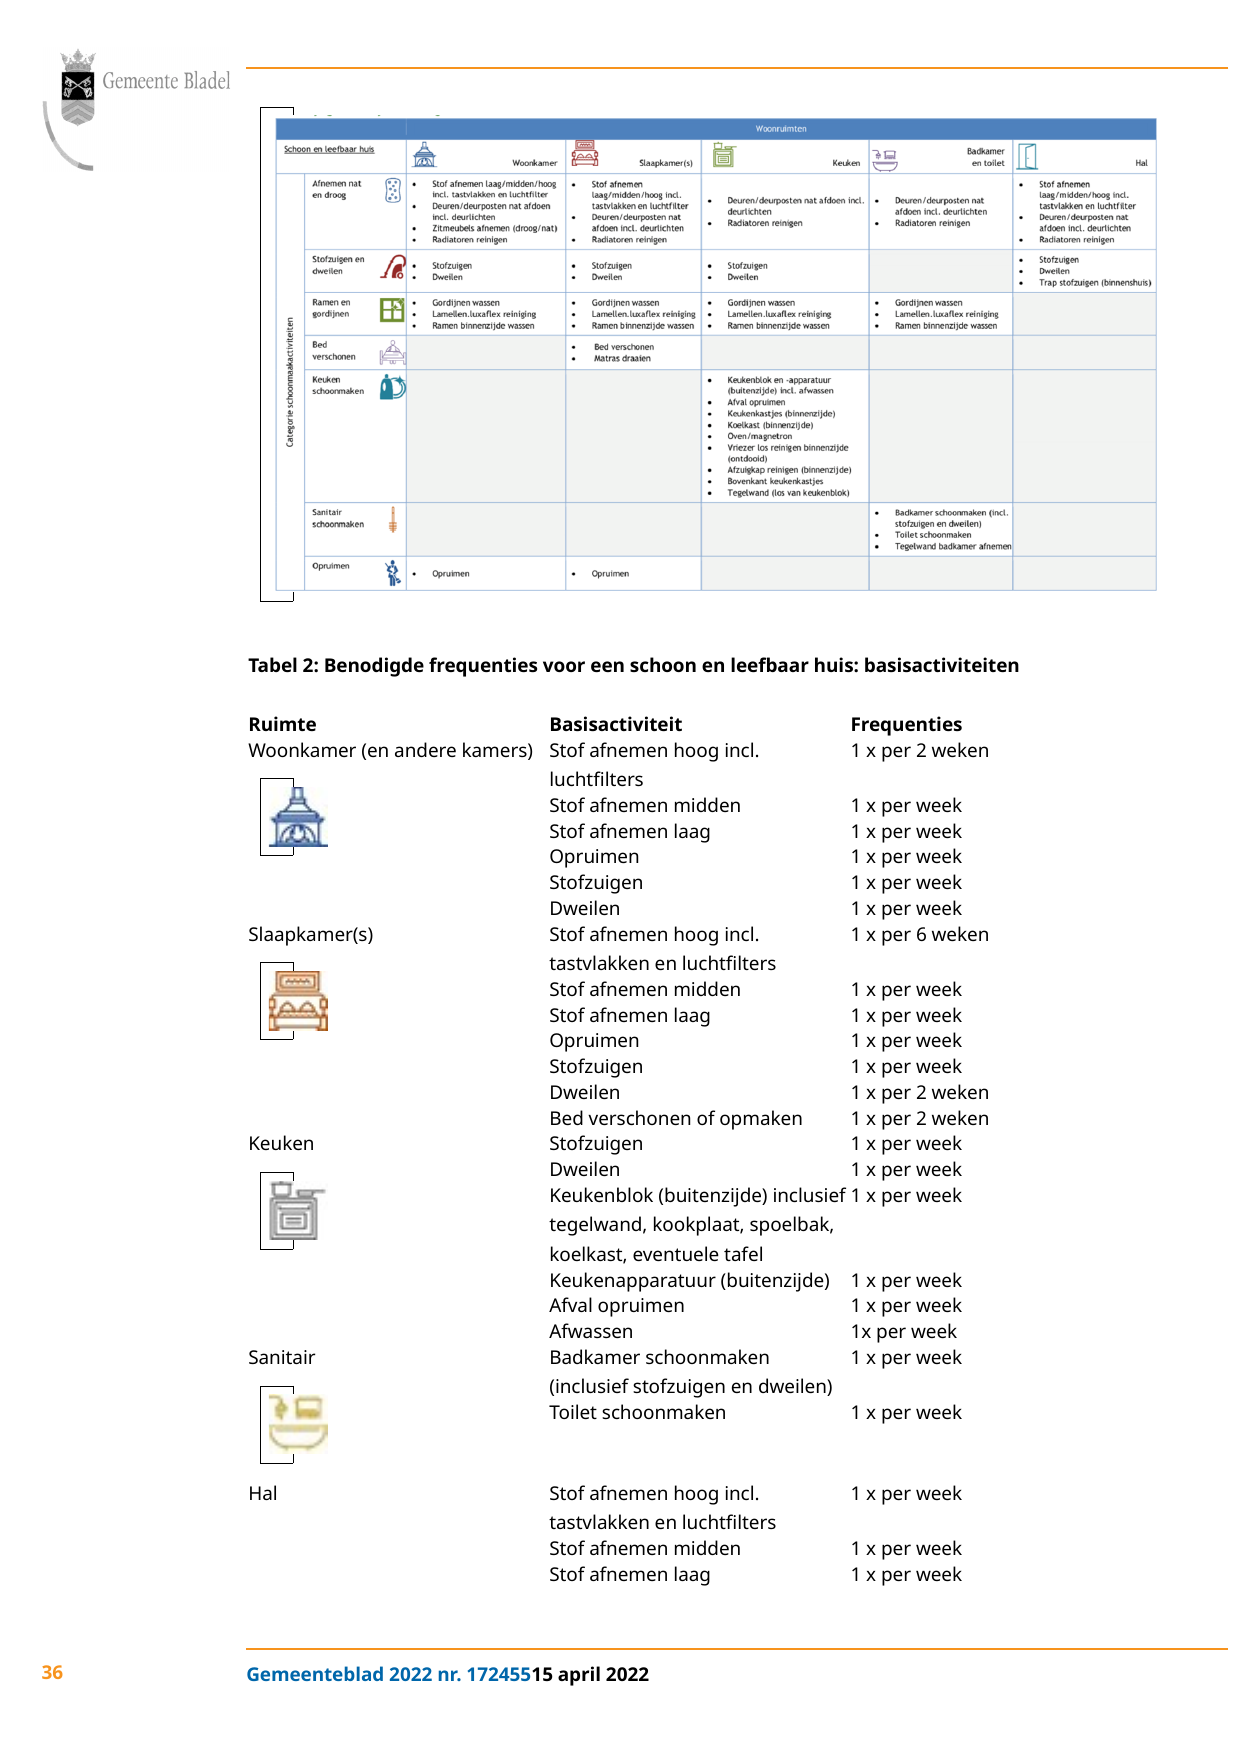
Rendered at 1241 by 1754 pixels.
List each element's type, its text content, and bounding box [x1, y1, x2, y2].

table_cell 1 x per week [850, 1344, 1152, 1399]
table_cell Opruimen [549, 1028, 850, 1053]
table_cell Afval opruimen [549, 1293, 850, 1318]
table_cell 1 x per week [850, 1028, 1152, 1053]
table_cell Stof afnemen midden [549, 792, 850, 818]
table_cell Hal [248, 1480, 549, 1587]
table_cell Stof afnemen midden [549, 976, 850, 1002]
table_cell Stofzuigen [549, 869, 850, 895]
table_cell [328, 1395, 549, 1453]
table_cell Woonkamer (en andere kamers) [248, 737, 549, 921]
table_cell 1 x per week [850, 844, 1152, 869]
table_cell 1 x per week [850, 976, 1152, 1002]
picture [41, 47, 231, 172]
table_cell 1 x per week [850, 869, 1152, 895]
picture [268, 971, 328, 1031]
table_cell Badkamer schoonmaken (inclusief stofzuigen en dweilen) [549, 1344, 850, 1399]
table_cell 1 x per 2 weken [850, 737, 1152, 792]
table_cell 1 x per week [850, 1561, 1152, 1587]
table_cell Stof afnemen hoog incl. luchtfilters [549, 737, 850, 792]
table_cell 1 x per week [850, 818, 1152, 844]
table_cell Stofzuigen [549, 1131, 850, 1156]
table_cell 1x per week [850, 1318, 1152, 1344]
table_cell 1 x per week [850, 1267, 1152, 1293]
table_cell 1 x per week [850, 1535, 1152, 1561]
table_cell Slaapkamer(s) [248, 921, 549, 1131]
table_cell Keukenblok (buitenzijde) inclusief tegelwand, kookplaat, spoelbak, koelkast, eventuele tafel [549, 1182, 850, 1267]
table_cell 1 x per 2 weken [850, 1105, 1152, 1131]
table_header Basisactiviteit [549, 711, 850, 737]
table_cell Dweilen [549, 1079, 850, 1105]
table_cell Stof afnemen laag [549, 1561, 850, 1587]
table_cell 1 x per week [850, 1002, 1152, 1028]
table_cell Stof afnemen hoog incl. tastvlakken en luchtfilters [549, 921, 850, 976]
table_cell Stof afnemen laag [549, 818, 850, 844]
table_cell 1 x per 2 weken [850, 1079, 1152, 1105]
picture [268, 1394, 328, 1454]
table_cell Sanitair [248, 1344, 549, 1394]
table_cell 1 x per week [850, 1182, 1152, 1267]
table_header Ruimte [248, 711, 549, 737]
table_cell [261, 1395, 268, 1453]
table_cell 1 x per week [850, 1480, 1152, 1535]
table_cell Bed verschonen of opmaken [549, 1105, 850, 1131]
table_cell Keuken [248, 1131, 549, 1344]
table_cell Dweilen [549, 895, 850, 921]
text Tabel 2: Benodigde frequenties voor een schoon en leefbaar huis: basisactiviteiten [248, 652, 1152, 678]
table_cell Keukenapparatuur (buitenzijde) [549, 1267, 850, 1293]
table_cell 1 x per week [850, 1053, 1152, 1079]
table_cell 1 x per week [850, 1156, 1152, 1182]
picture [268, 1181, 328, 1240]
table_cell Toilet schoonmaken [549, 1399, 850, 1480]
table_cell 1 x per week [850, 1131, 1152, 1156]
table_cell [248, 1454, 549, 1480]
table_cell Dweilen [549, 1156, 850, 1182]
picture [268, 115, 1173, 592]
table_cell 1 x per week [850, 792, 1152, 818]
table_cell 1 x per 6 weken [850, 921, 1152, 976]
table_cell Stofzuigen [549, 1053, 850, 1079]
table_header Frequenties [850, 711, 1152, 737]
table_cell Stof afnemen laag [549, 1002, 850, 1028]
table_cell 1 x per week [850, 1399, 1152, 1480]
table_cell Afwassen [549, 1318, 850, 1344]
table_cell Opruimen [549, 844, 850, 869]
picture [268, 787, 328, 847]
table_cell Stof afnemen midden [549, 1535, 850, 1561]
table_cell Stof afnemen hoog incl. tastvlakken en luchtfilters [549, 1480, 850, 1535]
table_cell [248, 1395, 260, 1453]
table_cell 1 x per week [850, 1293, 1152, 1318]
table_cell 1 x per week [850, 895, 1152, 921]
